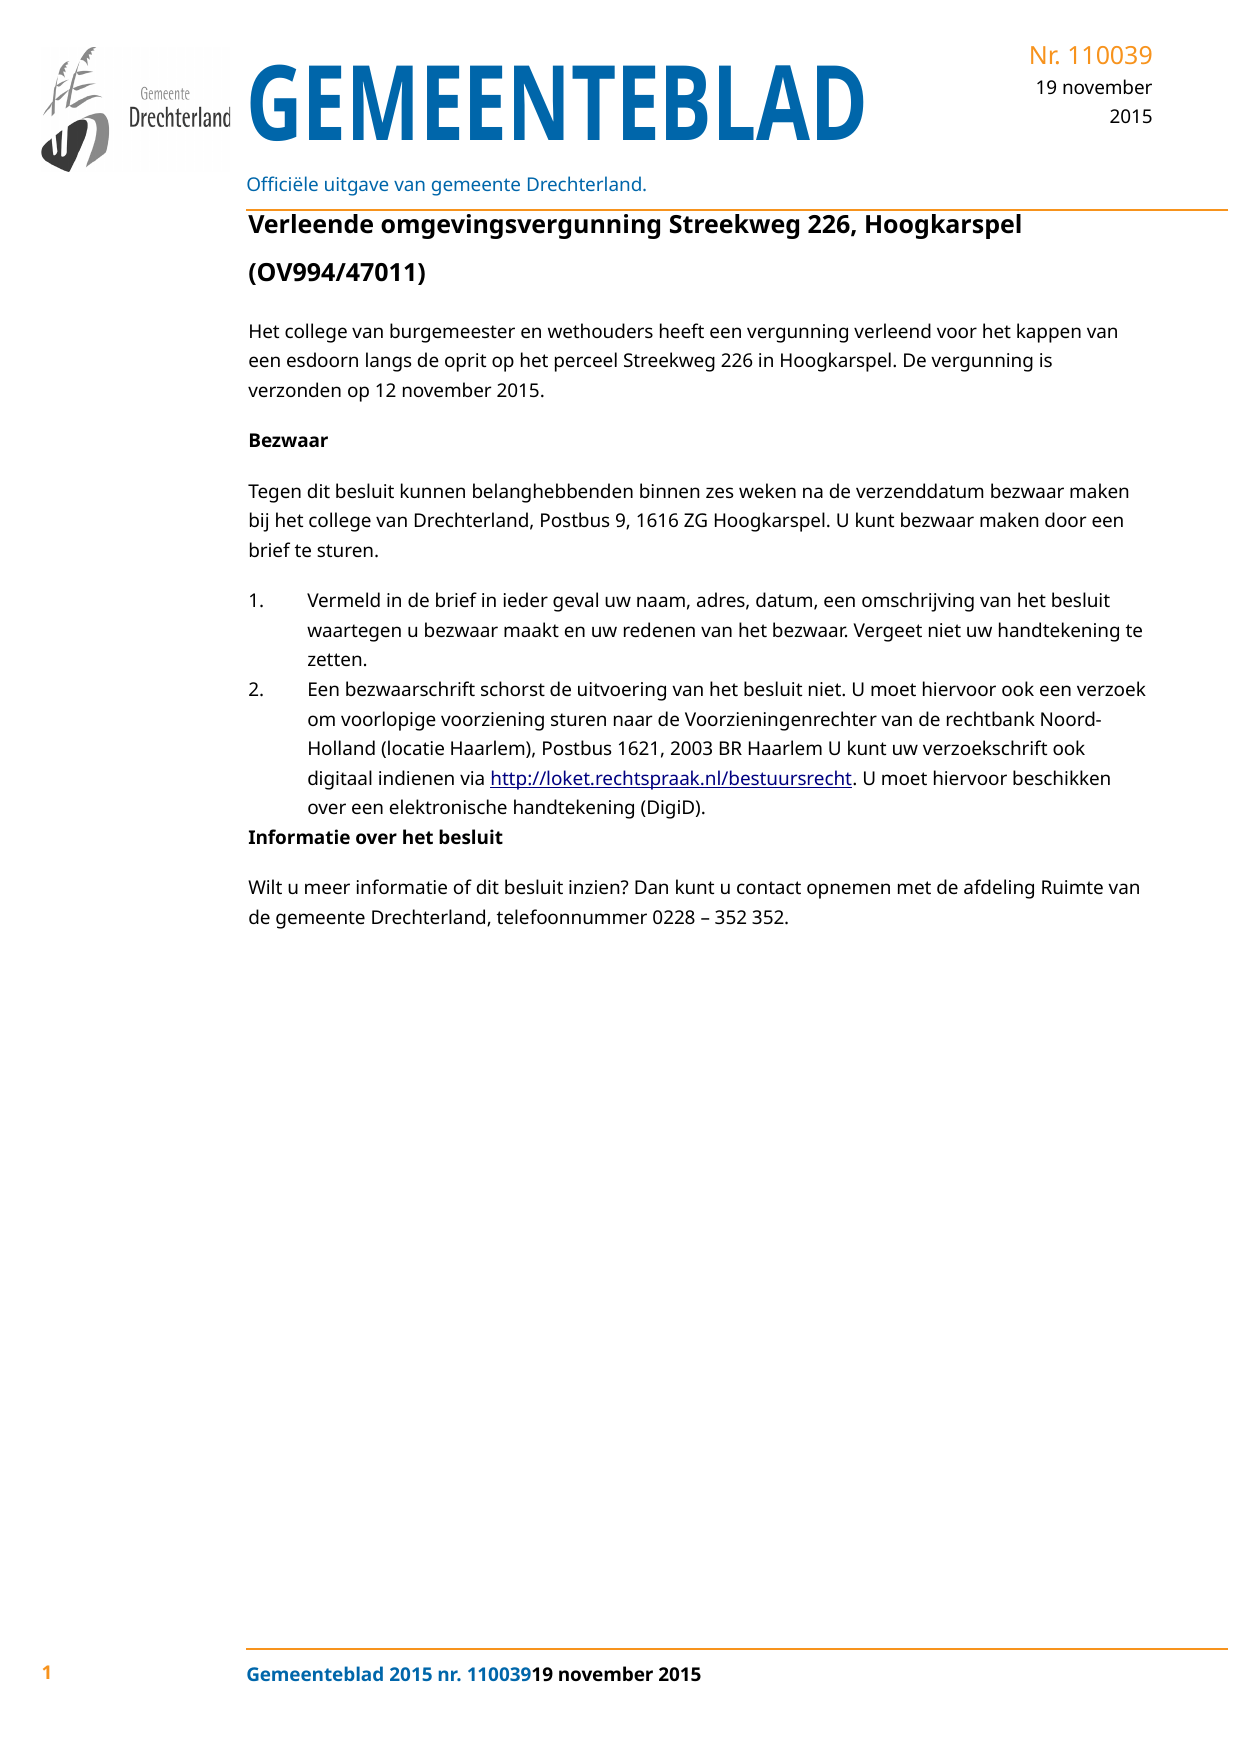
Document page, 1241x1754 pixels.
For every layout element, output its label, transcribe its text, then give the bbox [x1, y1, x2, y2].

text Verleende omgevingsvergunning Streekweg 226, Hoogkarspel (OV994/47011) [248, 211, 1152, 288]
picture [41, 47, 231, 172]
text Bezwaar [248, 427, 1152, 453]
list Vermeld in de brief in ieder geval uw naam, adres, datum, een omschrijving van het besluit waartegen u bezwaar maakt en uw redenen van het bezwaar. Vergeet niet uw handtekening te zetten. [248, 587, 1152, 672]
text Informatie over het besluit [248, 824, 1152, 850]
text Tegen dit besluit kunnen belanghebbenden binnen zes weken na de verzenddatum bezwaar maken bij het college van Drechterland, Postbus 9, 1616 ZG Hoogkarspel. U kunt bezwaar maken door een brief te sturen. [248, 478, 1152, 563]
text Wilt u meer informatie of dit besluit inzien? Dan kunt u contact opnemen met de afdeling Ruimte van de gemeente Drechterland, telefoonnummer 0228 – 352 352. [248, 874, 1152, 930]
text Het college van burgemeester en wethouders heeft een vergunning verleend voor het kappen van een esdoorn langs de oprit op het perceel Streekweg 226 in Hoogkarspel. De vergunning is verzonden op 12 november 2015. [248, 318, 1152, 403]
list Een bezwaarschrift schorst de uitvoering van het besluit niet. U moet hiervoor ook een verzoek om voorlopige voorziening sturen naar de Voorzieningenrechter van de rechtbank Noord-Holland (locatie Haarlem), Postbus 1621, 2003 BR Haarlem U kunt uw verzoekschrift ook digitaal indienen via http://loket.rechtspraak.nl/bestuursrecht. U moet hiervoor beschikken over een elektronische handtekening (DigiD). [248, 676, 1152, 820]
